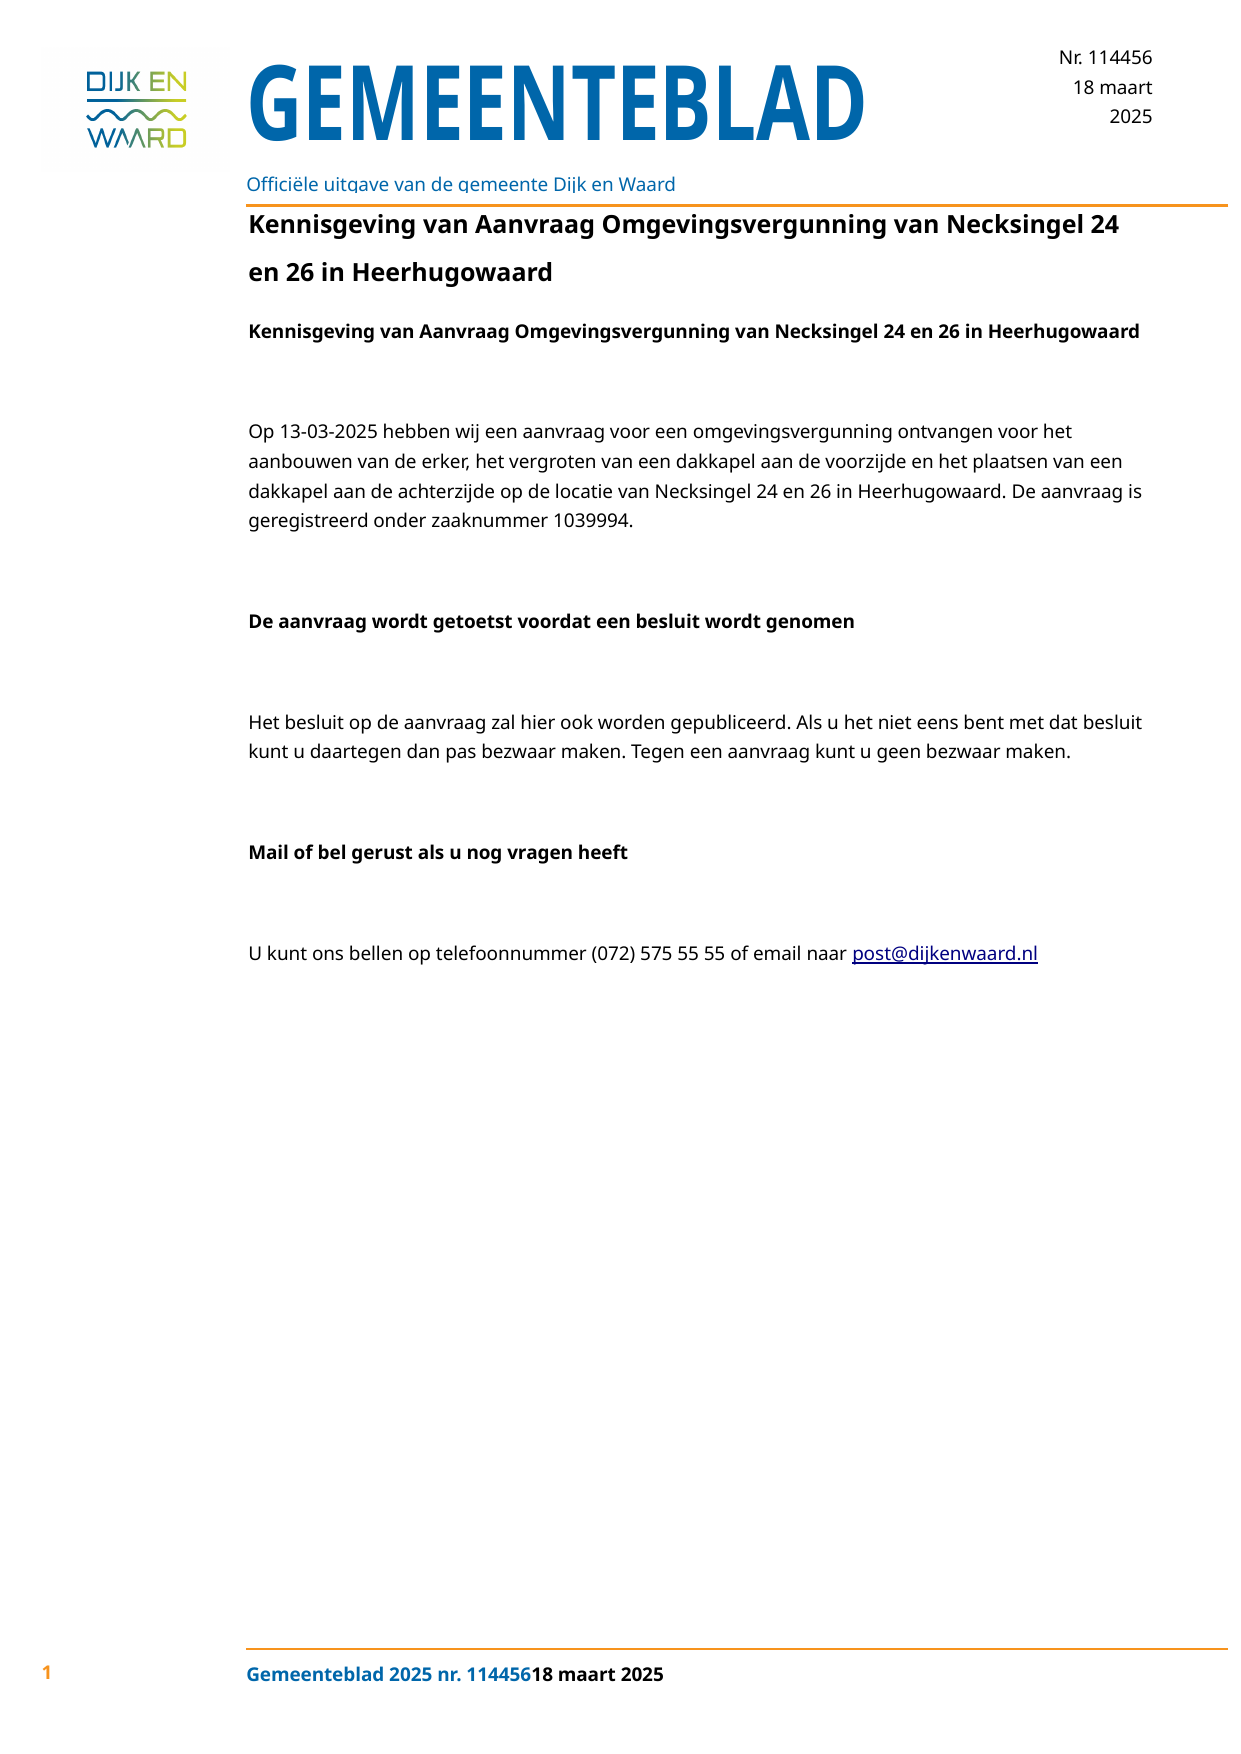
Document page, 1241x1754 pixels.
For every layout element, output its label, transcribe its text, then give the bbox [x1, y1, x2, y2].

text De aanvraag wordt getoetst voordat een besluit wordt genomen [248, 608, 1152, 634]
text U kunt ons bellen op telefoonnummer (072) 575 55 55 of email naar post@dijkenwaard.nl [248, 940, 1152, 966]
picture [41, 47, 231, 172]
text Kennisgeving van Aanvraag Omgevingsvergunning van Necksingel 24 en 26 in Heerhugowaard [248, 207, 1152, 288]
text Mail of bel gerust als u nog vragen heeft [248, 839, 1152, 865]
text Op 13-03-2025 hebben wij een aanvraag voor een omgevingsvergunning ontvangen voor het aanbouwen van de erker, het vergroten van een dakkapel aan de voorzijde en het plaatsen van een dakkapel aan de achterzijde op de locatie van Necksingel 24 en 26 in Heerhugowaard. De aanvraag is geregistreerd onder zaaknummer 1039994. [248, 419, 1152, 533]
text Kennisgeving van Aanvraag Omgevingsvergunning van Necksingel 24 en 26 in Heerhugowaard [248, 318, 1152, 344]
text Het besluit op de aanvraag zal hier ook worden gepubliceerd. Als u het niet eens bent met dat besluit kunt u daartegen dan pas bezwaar maken. Tegen een aanvraag kunt u geen bezwaar maken. [248, 709, 1152, 764]
